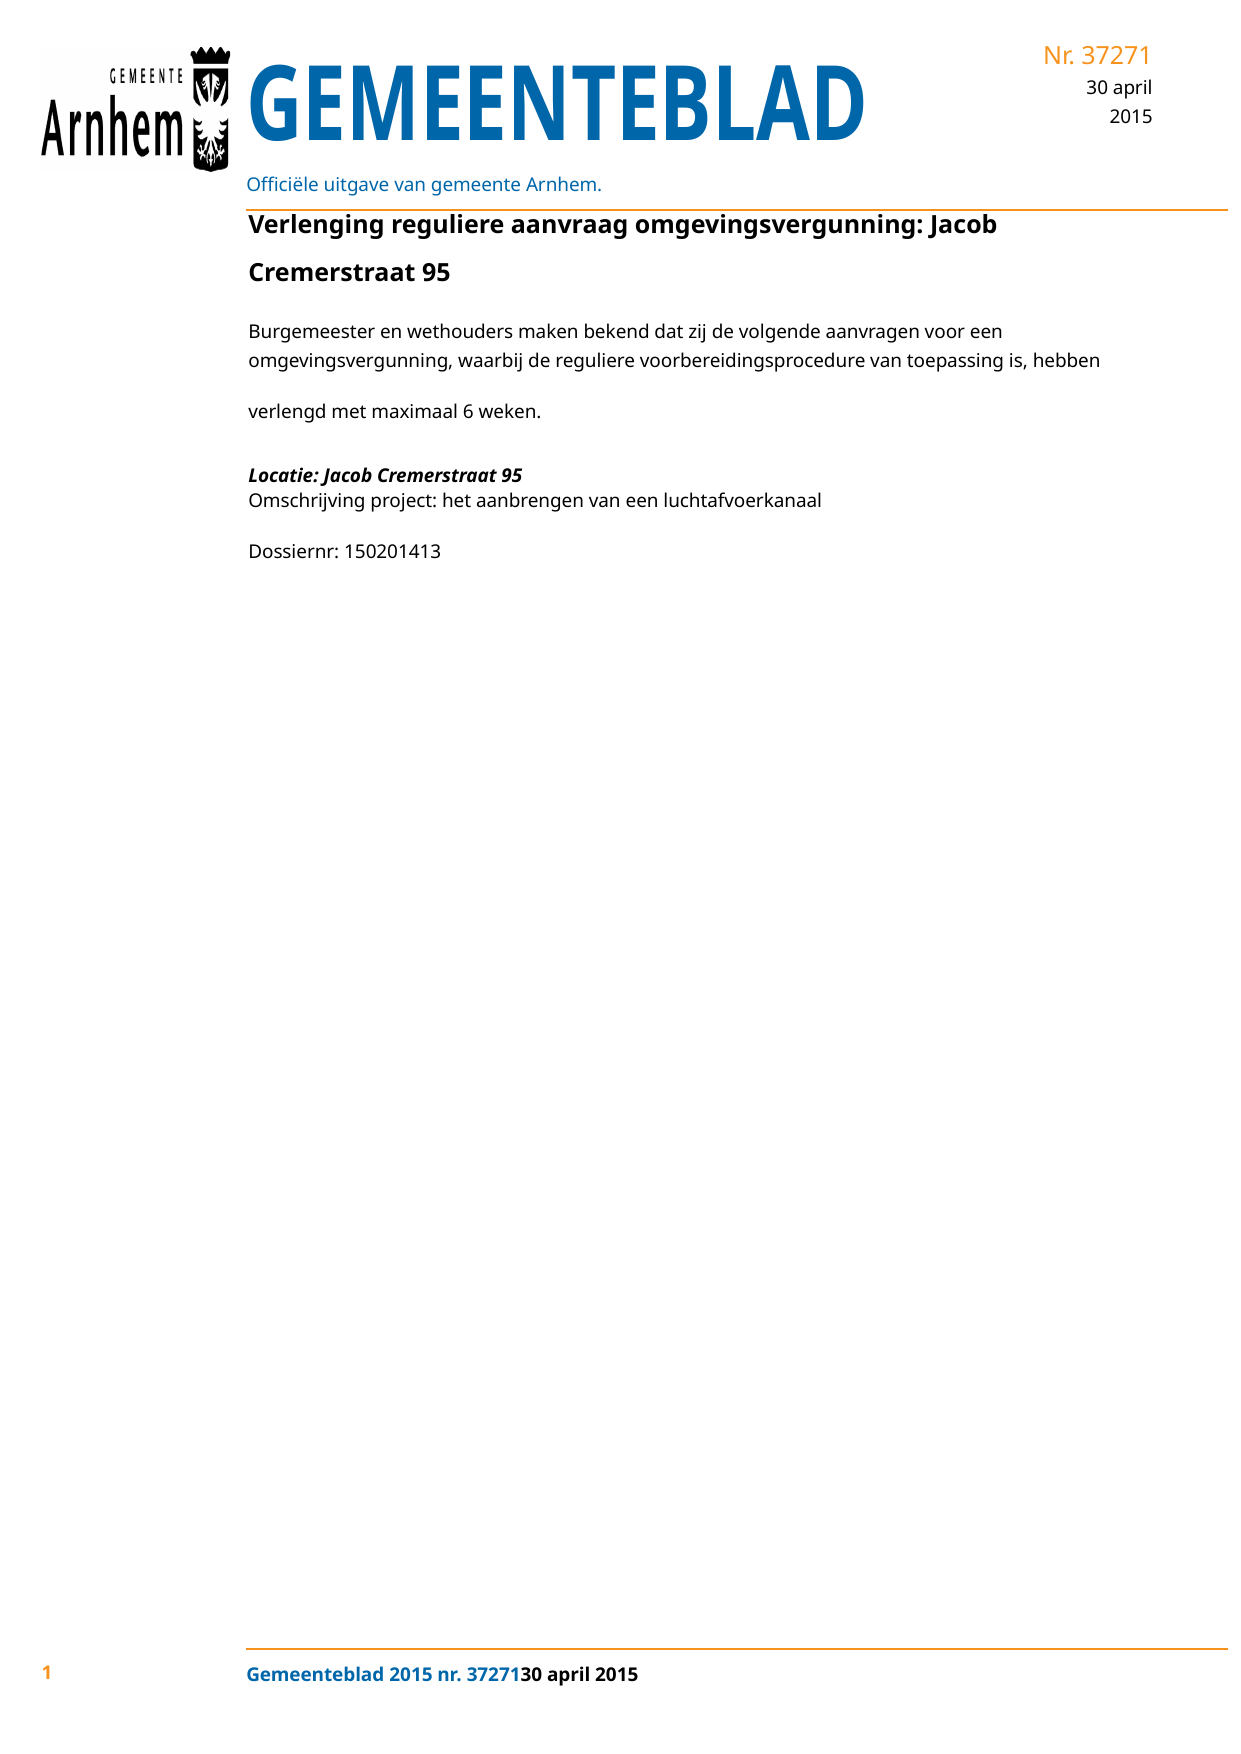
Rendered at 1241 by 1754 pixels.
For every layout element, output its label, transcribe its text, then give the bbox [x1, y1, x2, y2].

text Locatie: Jacob Cremerstraat 95 [248, 462, 1152, 488]
text verlengd met maximaal 6 weken. [248, 398, 1152, 424]
text Verlenging reguliere aanvraag omgevingsvergunning: Jacob Cremerstraat 95 [248, 211, 1152, 288]
text Dossiernr: 150201413 [248, 538, 1152, 564]
picture [41, 47, 231, 172]
text Burgemeester en wethouders maken bekend dat zij de volgende aanvragen voor een omgevingsvergunning, waarbij de reguliere voorbereidingsprocedure van toepassing is, hebben [248, 318, 1152, 373]
text Omschrijving project: het aanbrengen van een luchtafvoerkanaal [248, 488, 1152, 513]
